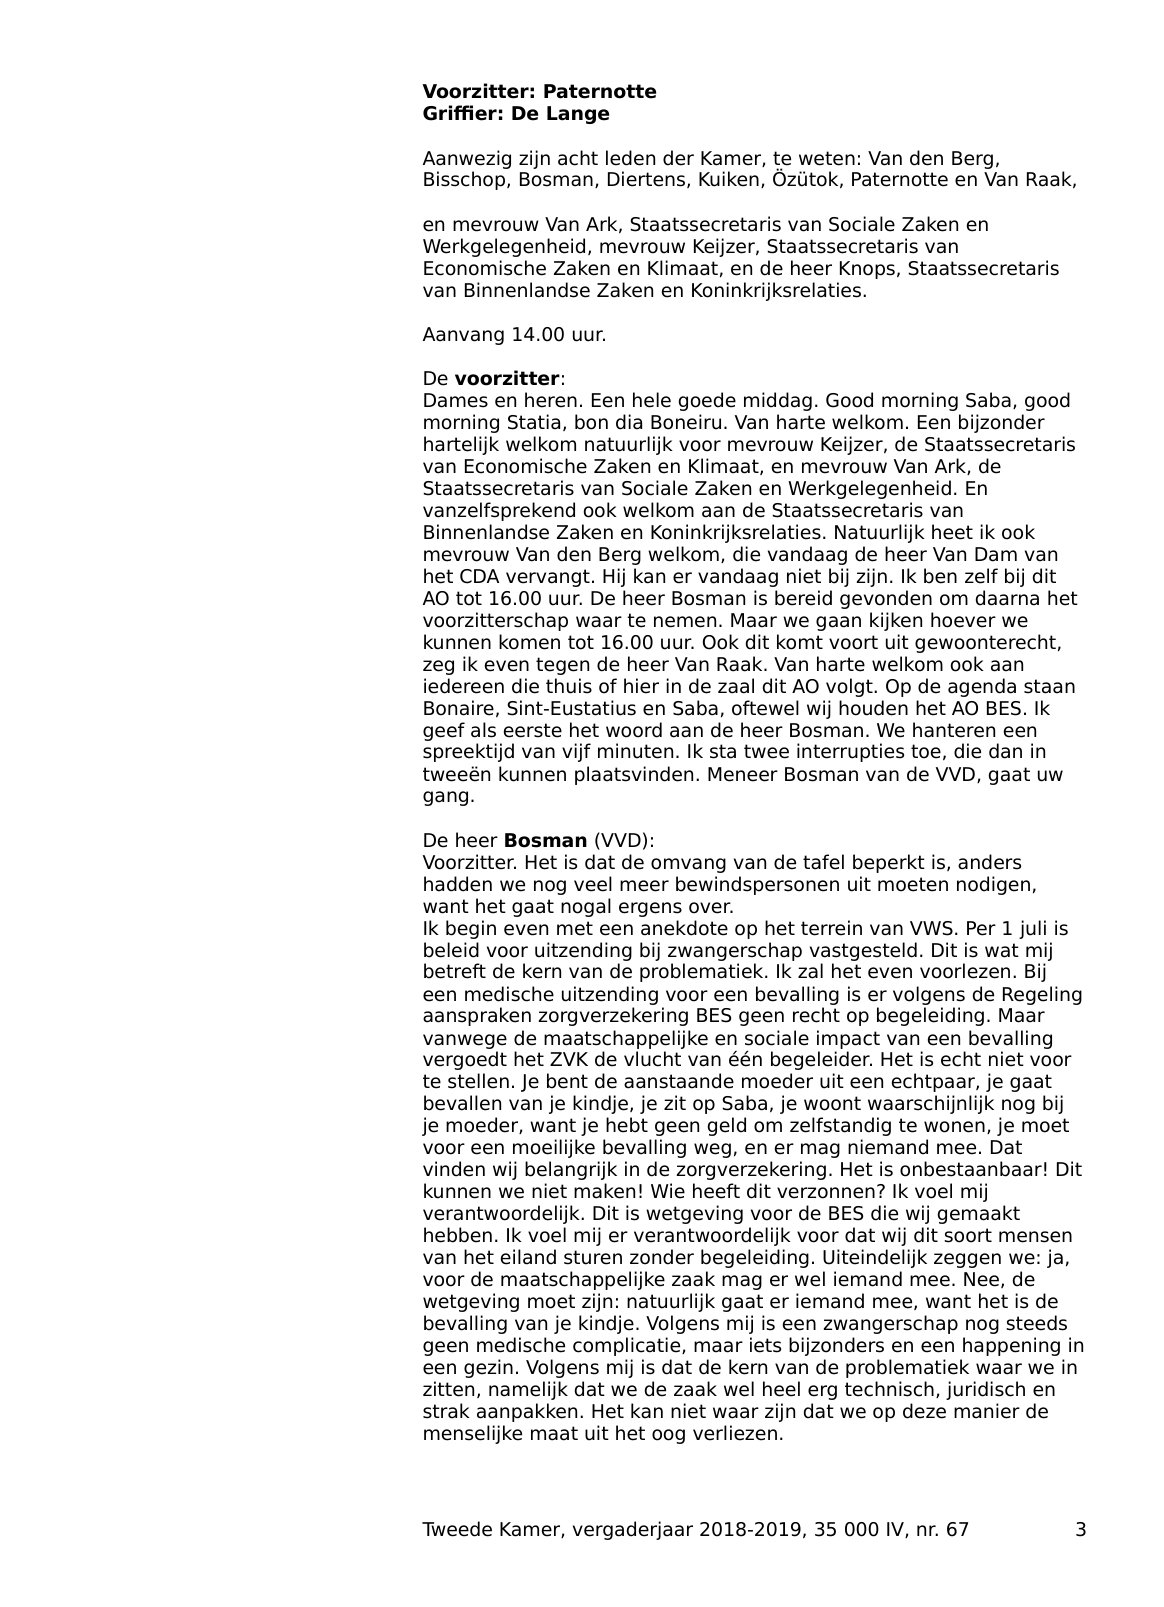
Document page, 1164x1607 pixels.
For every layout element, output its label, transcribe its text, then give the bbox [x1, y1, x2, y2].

text Voorzitter. Het is dat de omvang van de tafel beperkt is, anders hadden we nog veel meer bewindspersonen uit moeten nodigen, want het gaat nogal ergens over. [422, 852, 1087, 917]
text De heer Bosman (VVD): [422, 829, 1087, 852]
text Griffier: De Lange [422, 103, 1087, 125]
text Aanwezig zijn acht leden der Kamer, te weten: Van den Berg, Bisschop, Bosman, Diertens, Kuiken, Özütok, Paternotte en Van Raak, [422, 147, 1087, 191]
text Aanvang 14.00 uur. [422, 324, 1087, 346]
text Dames en heren. Een hele goede middag. Good morning Saba, good morning Statia, bon dia Boneiru. Van harte welkom. Een bijzonder hartelijk welkom natuurlijk voor mevrouw Keijzer, de Staatssecretaris van Economische Zaken en Klimaat, en mevrouw Van Ark, de Staatssecretaris van Sociale Zaken en Werkgelegenheid. En vanzelfsprekend ook welkom aan de Staatssecretaris van Binnenlandse Zaken en Koninkrijksrelaties. Natuurlijk heet ik ook mevrouw Van den Berg welkom, die vandaag de heer Van Dam van het CDA vervangt. Hij kan er vandaag niet bij zijn. Ik ben zelf bij dit AO tot 16.00 uur. De heer Bosman is bereid gevonden om daarna het voorzitterschap waar te nemen. Maar we gaan kijken hoever we kunnen komen tot 16.00 uur. Ook dit komt voort uit gewoonterecht, zeg ik even tegen de heer Van Raak. Van harte welkom ook aan iedereen die thuis of hier in de zaal dit AO volgt. Op de agenda staan Bonaire, Sint-Eustatius en Saba, oftewel wij houden het AO BES. Ik geef als eerste het woord aan de heer Bosman. We hanteren een spreektijd van vijf minuten. Ik sta twee interrupties toe, die dan in tweeën kunnen plaatsvinden. Meneer Bosman van de VVD, gaat uw gang. [422, 390, 1087, 807]
text De voorzitter: [422, 368, 1087, 390]
text Voorzitter: Paternotte [422, 81, 1087, 103]
text Ik begin even met een anekdote op het terrein van VWS. Per 1 juli is beleid voor uitzending bij zwangerschap vastgesteld. Dit is wat mij betreft de kern van de problematiek. Ik zal het even voorlezen. Bij een medische uitzending voor een bevalling is er volgens de Regeling aanspraken zorgverzekering BES geen recht op begeleiding. Maar vanwege de maatschappelijke en sociale impact van een bevalling vergoedt het ZVK de vlucht van één begeleider. Het is echt niet voor te stellen. Je bent de aanstaande moeder uit een echtpaar, je gaat bevallen van je kindje, je zit op Saba, je woont waarschijnlijk nog bij je moeder, want je hebt geen geld om zelfstandig te wonen, je moet voor een moeilijke bevalling weg, en er mag niemand mee. Dat vinden wij belangrijk in de zorgverzekering. Het is onbestaanbaar! Dit kunnen we niet maken! Wie heeft dit verzonnen? Ik voel mij verantwoordelijk. Dit is wetgeving voor de BES die wij gemaakt hebben. Ik voel mij er verantwoordelijk voor dat wij dit soort mensen van het eiland sturen zonder begeleiding. Uiteindelijk zeggen we: ja, voor de maatschappelijke zaak mag er wel iemand mee. Nee, de wetgeving moet zijn: natuurlijk gaat er iemand mee, want het is de bevalling van je kindje. Volgens mij is een zwangerschap nog steeds geen medische complicatie, maar iets bijzonders en een happening in een gezin. Volgens mij is dat de kern van de problematiek waar we in zitten, namelijk dat we de zaak wel heel erg technisch, juridisch en strak aanpakken. Het kan niet waar zijn dat we op deze manier de menselijke maat uit het oog verliezen. [422, 917, 1087, 1445]
text en mevrouw Van Ark, Staatssecretaris van Sociale Zaken en Werkgelegenheid, mevrouw Keijzer, Staatssecretaris van Economische Zaken en Klimaat, en de heer Knops, Staatssecretaris van Binnenlandse Zaken en Koninkrijksrelaties. [422, 213, 1087, 301]
